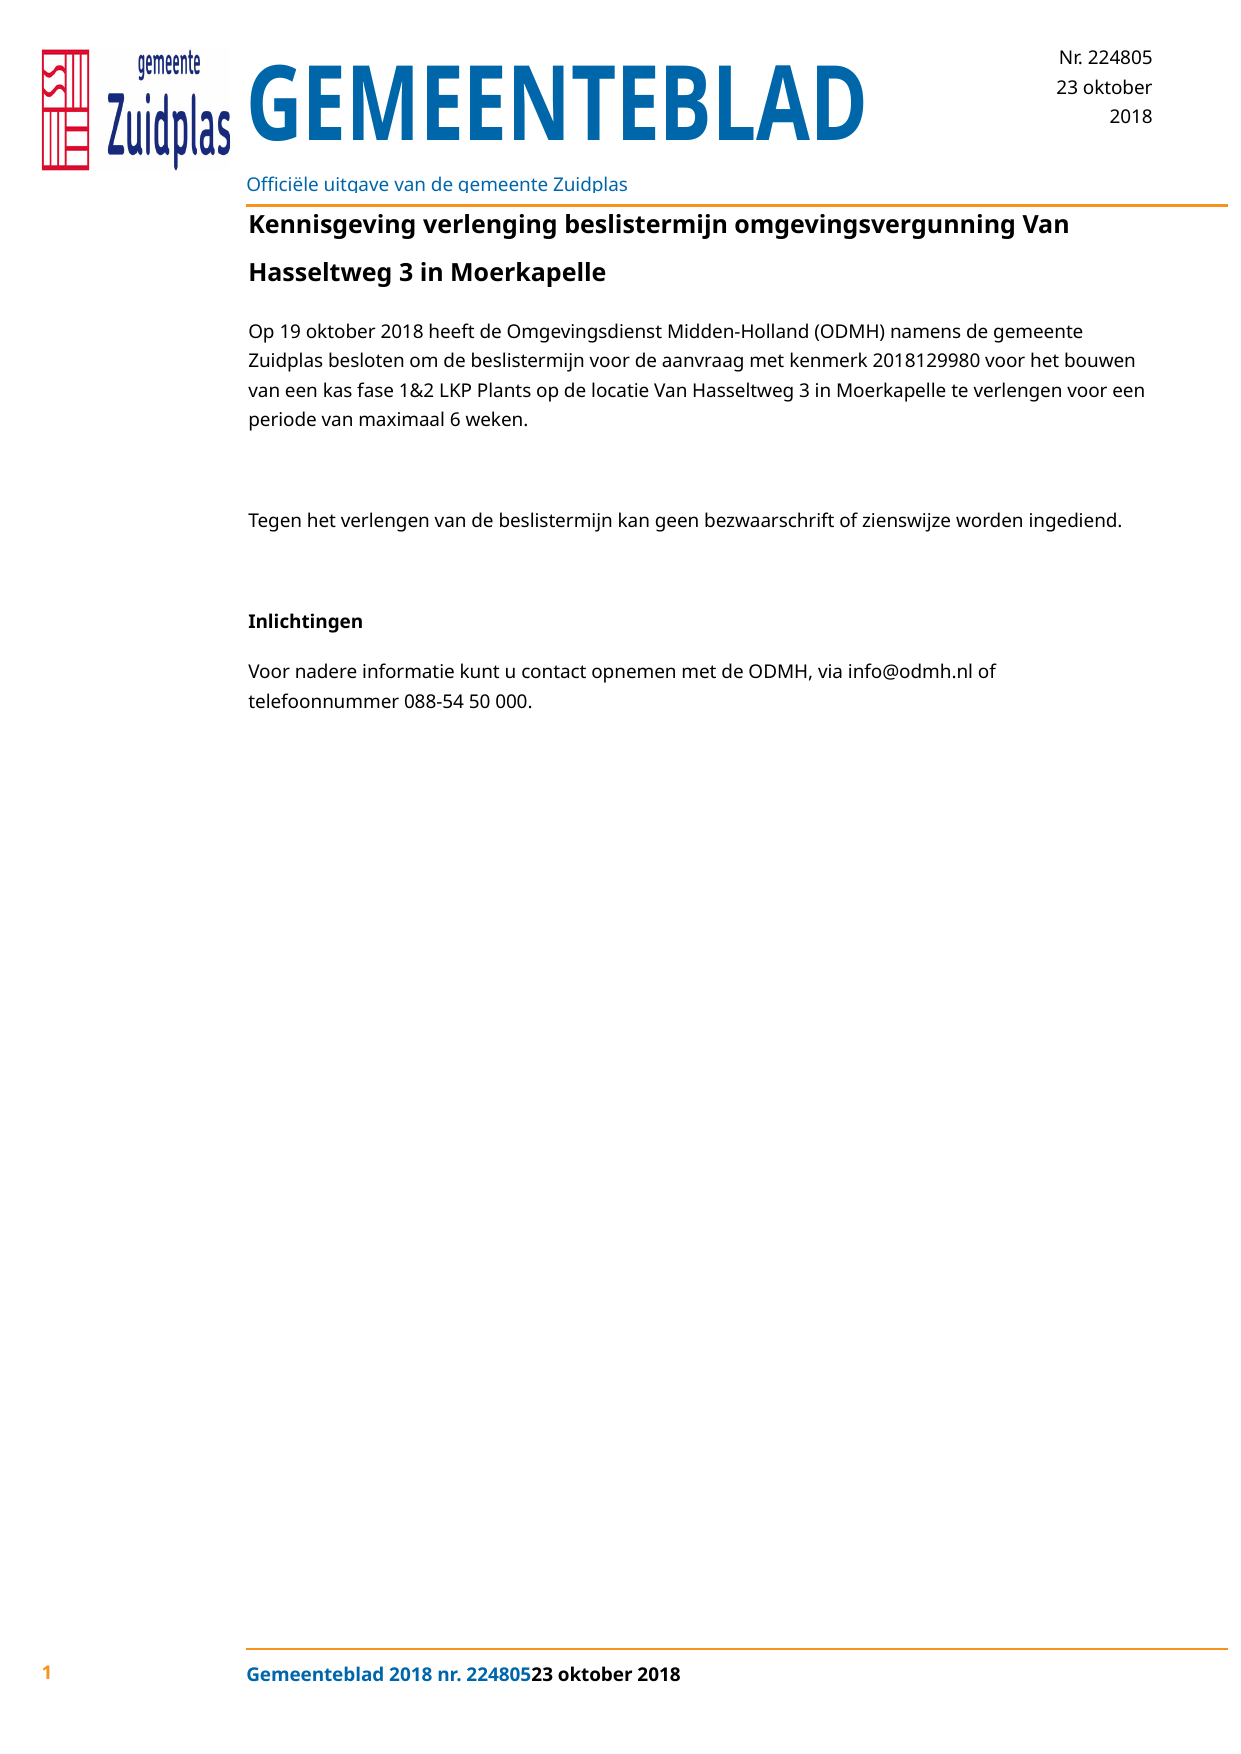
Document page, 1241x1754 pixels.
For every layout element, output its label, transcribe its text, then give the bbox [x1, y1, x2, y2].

text Inlichtingen [248, 608, 1152, 634]
text Voor nadere informatie kunt u contact opnemen met de ODMH, via info@odmh.nl of telefoonnummer 088-54 50 000. [248, 659, 1152, 714]
text Op 19 oktober 2018 heeft de Omgevingsdienst Midden-Holland (ODMH) namens de gemeente Zuidplas besloten om de beslistermijn voor de aanvraag met kenmerk 2018129980 voor het bouwen van een kas fase 1&2 LKP Plants op de locatie Van Hasseltweg 3 in Moerkapelle te verlengen voor een periode van maximaal 6 weken. [248, 318, 1152, 432]
text Kennisgeving verlenging beslistermijn omgevingsvergunning Van Hasseltweg 3 in Moerkapelle [248, 207, 1152, 288]
picture [41, 47, 231, 172]
text Tegen het verlengen van de beslistermijn kan geen bezwaarschrift of zienswijze worden ingediend. [248, 507, 1152, 533]
